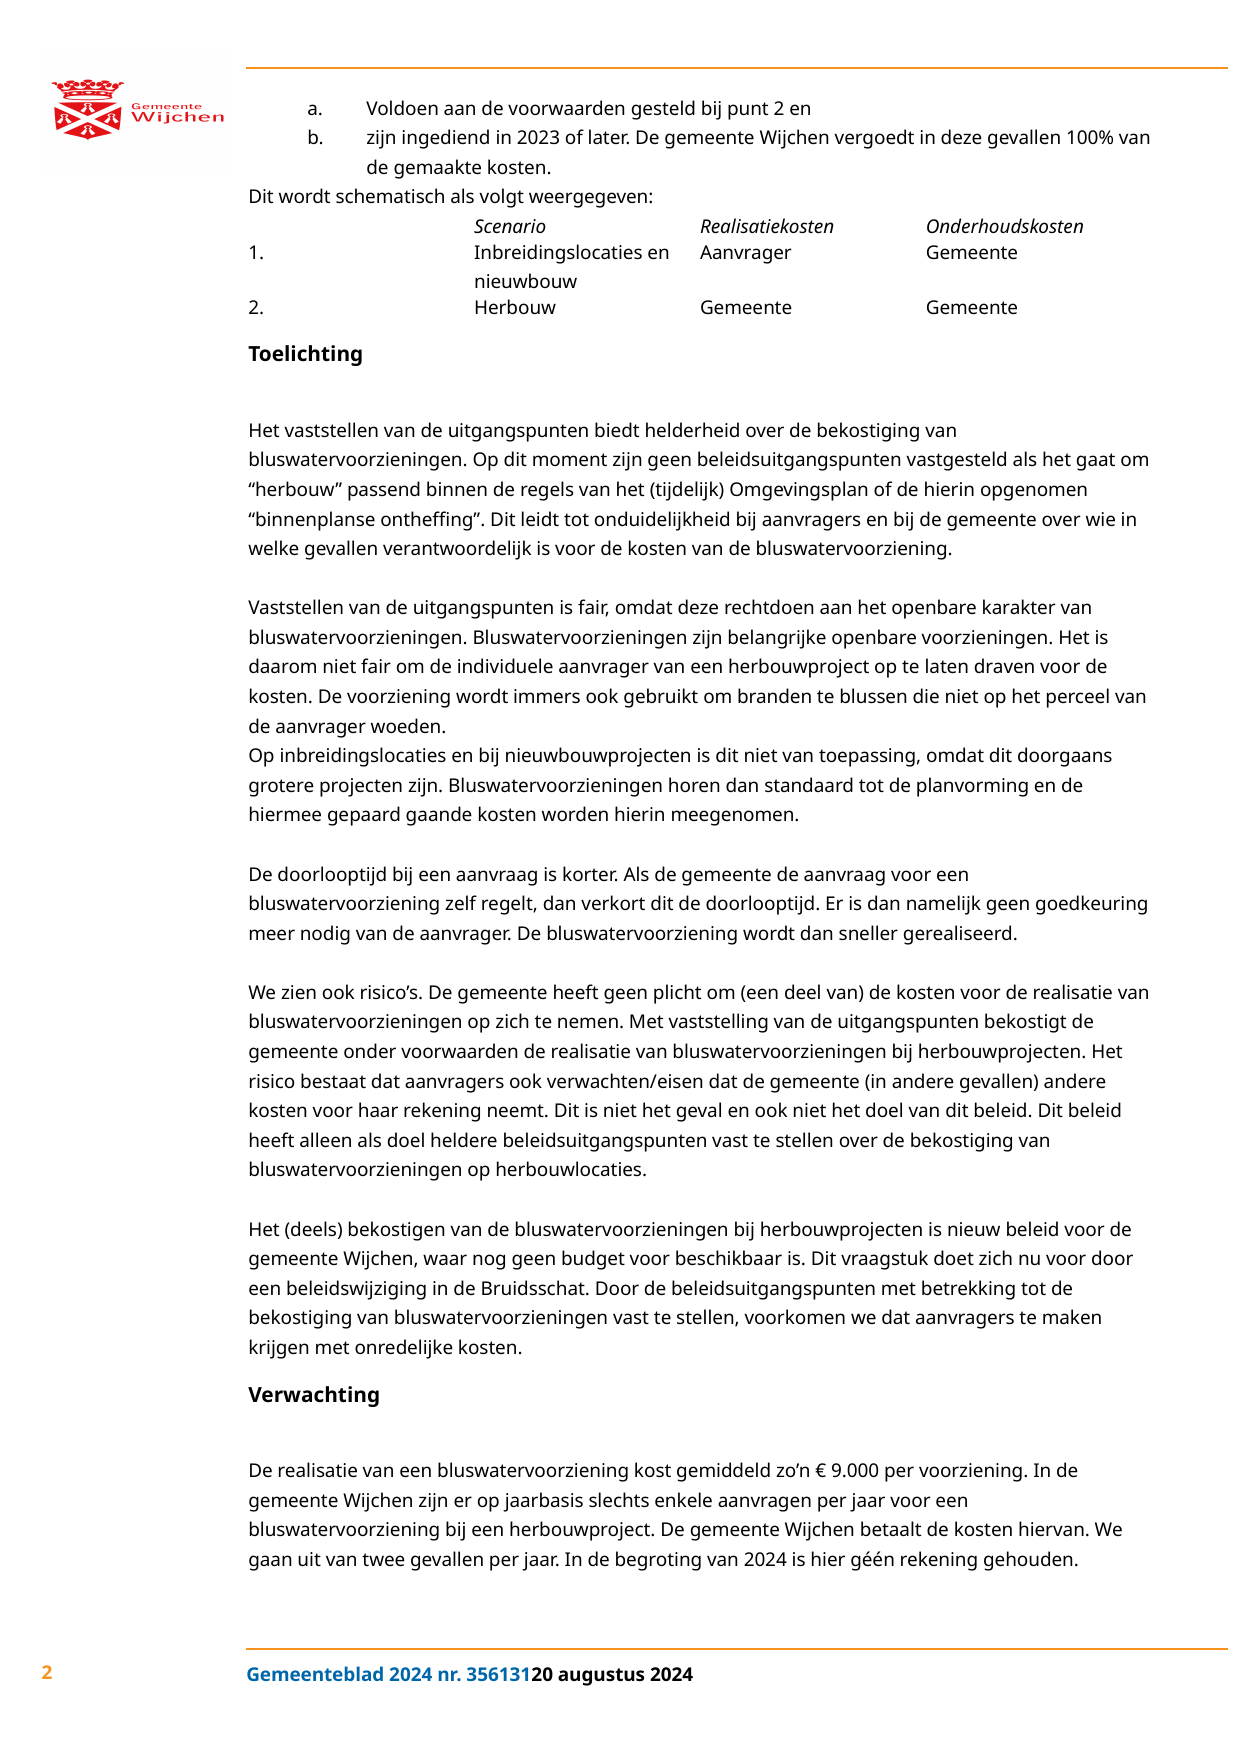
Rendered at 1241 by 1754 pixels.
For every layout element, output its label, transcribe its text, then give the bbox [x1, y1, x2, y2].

text De doorlooptijd bij een aanvraag is korter. Als de gemeente de aanvraag voor een bluswatervoorziening zelf regelt, dan verkort dit de doorlooptijd. Er is dan namelijk geen goedkeuring meer nodig van de aanvrager. De bluswatervoorziening wordt dan sneller gerealiseerd. [248, 861, 1152, 946]
table_header Scenario [474, 213, 700, 239]
text Toelichting [248, 339, 1152, 368]
text Het vaststellen van de uitgangspunten biedt helderheid over de bekostiging van bluswatervoorzieningen. Op dit moment zijn geen beleidsuitgangspunten vastgesteld als het gaat om “herbouw” passend binnen de regels van het (tijdelijk) Omgevingsplan of de hierin opgenomen “binnenplanse ontheffing”. Dit leidt tot onduidelijkheid bij aanvragers en bij de gemeente over wie in welke gevallen verantwoordelijk is voor de kosten van de bluswatervoorziening. [248, 417, 1152, 561]
table_cell Aanvrager [700, 239, 926, 294]
table_header Onderhoudskosten [926, 213, 1152, 239]
table_cell 2. [248, 294, 474, 320]
table_cell 1. [248, 239, 474, 294]
table_cell Inbreidingslocaties en nieuwbouw [474, 239, 700, 294]
picture [41, 47, 231, 172]
table_cell Gemeente [700, 294, 926, 320]
text Verwachting [248, 1380, 1152, 1408]
text De realisatie van een bluswatervoorziening kost gemiddeld zo’n € 9.000 per voorziening. In de gemeente Wijchen zijn er op jaarbasis slechts enkele aanvragen per jaar voor een bluswatervoorziening bij een herbouwproject. De gemeente Wijchen betaalt de kosten hiervan. We gaan uit van twee gevallen per jaar. In de begroting van 2024 is hier géén rekening gehouden. [248, 1457, 1152, 1572]
text Dit wordt schematisch als volgt weergegeven: [248, 183, 1152, 209]
list zijn ingediend in 2023 of later. De gemeente Wijchen vergoedt in deze gevallen 100% van de gemaakte kosten. [307, 124, 1152, 180]
table_header Realisatiekosten [700, 213, 926, 239]
table_cell Gemeente [926, 239, 1152, 294]
table_cell Gemeente [926, 294, 1152, 320]
table_cell Herbouw [474, 294, 700, 320]
text We zien ook risico’s. De gemeente heeft geen plicht om (een deel van) de kosten voor de realisatie van bluswatervoorzieningen op zich te nemen. Met vaststelling van de uitgangspunten bekostigt de gemeente onder voorwaarden de realisatie van bluswatervoorzieningen bij herbouwprojecten. Het risico bestaat dat aanvragers ook verwachten/eisen dat de gemeente (in andere gevallen) andere kosten voor haar rekening neemt. Dit is niet het geval en ook niet het doel van dit beleid. Dit beleid heeft alleen als doel heldere beleidsuitgangspunten vast te stellen over de bekostiging van bluswatervoorzieningen op herbouwlocaties. [248, 979, 1152, 1182]
text Vaststellen van de uitgangspunten is fair, omdat deze rechtdoen aan het openbare karakter van bluswatervoorzieningen. Bluswatervoorzieningen zijn belangrijke openbare voorzieningen. Het is daarom niet fair om de individuele aanvrager van een herbouwproject op te laten draven voor de kosten. De voorziening wordt immers ook gebruikt om branden te blussen die niet op het perceel van de aanvrager woeden. [248, 594, 1152, 738]
text Het (deels) bekostigen van de bluswatervoorzieningen bij herbouwprojecten is nieuw beleid voor de gemeente Wijchen, waar nog geen budget voor beschikbaar is. Dit vraagstuk doet zich nu voor door een beleidswijziging in de Bruidsschat. Door de beleidsuitgangspunten met betrekking tot de bekostiging van bluswatervoorzieningen vast te stellen, voorkomen we dat aanvragers te maken krijgen met onredelijke kosten. [248, 1216, 1152, 1360]
text Op inbreidingslocaties en bij nieuwbouwprojecten is dit niet van toepassing, omdat dit doorgaans grotere projecten zijn. Bluswatervoorzieningen horen dan standaard tot de planvorming en de hiermee gepaard gaande kosten worden hierin meegenomen. [248, 742, 1152, 827]
table_header [248, 213, 474, 239]
list Voldoen aan de voorwaarden gesteld bij punt 2 en [307, 95, 1152, 121]
